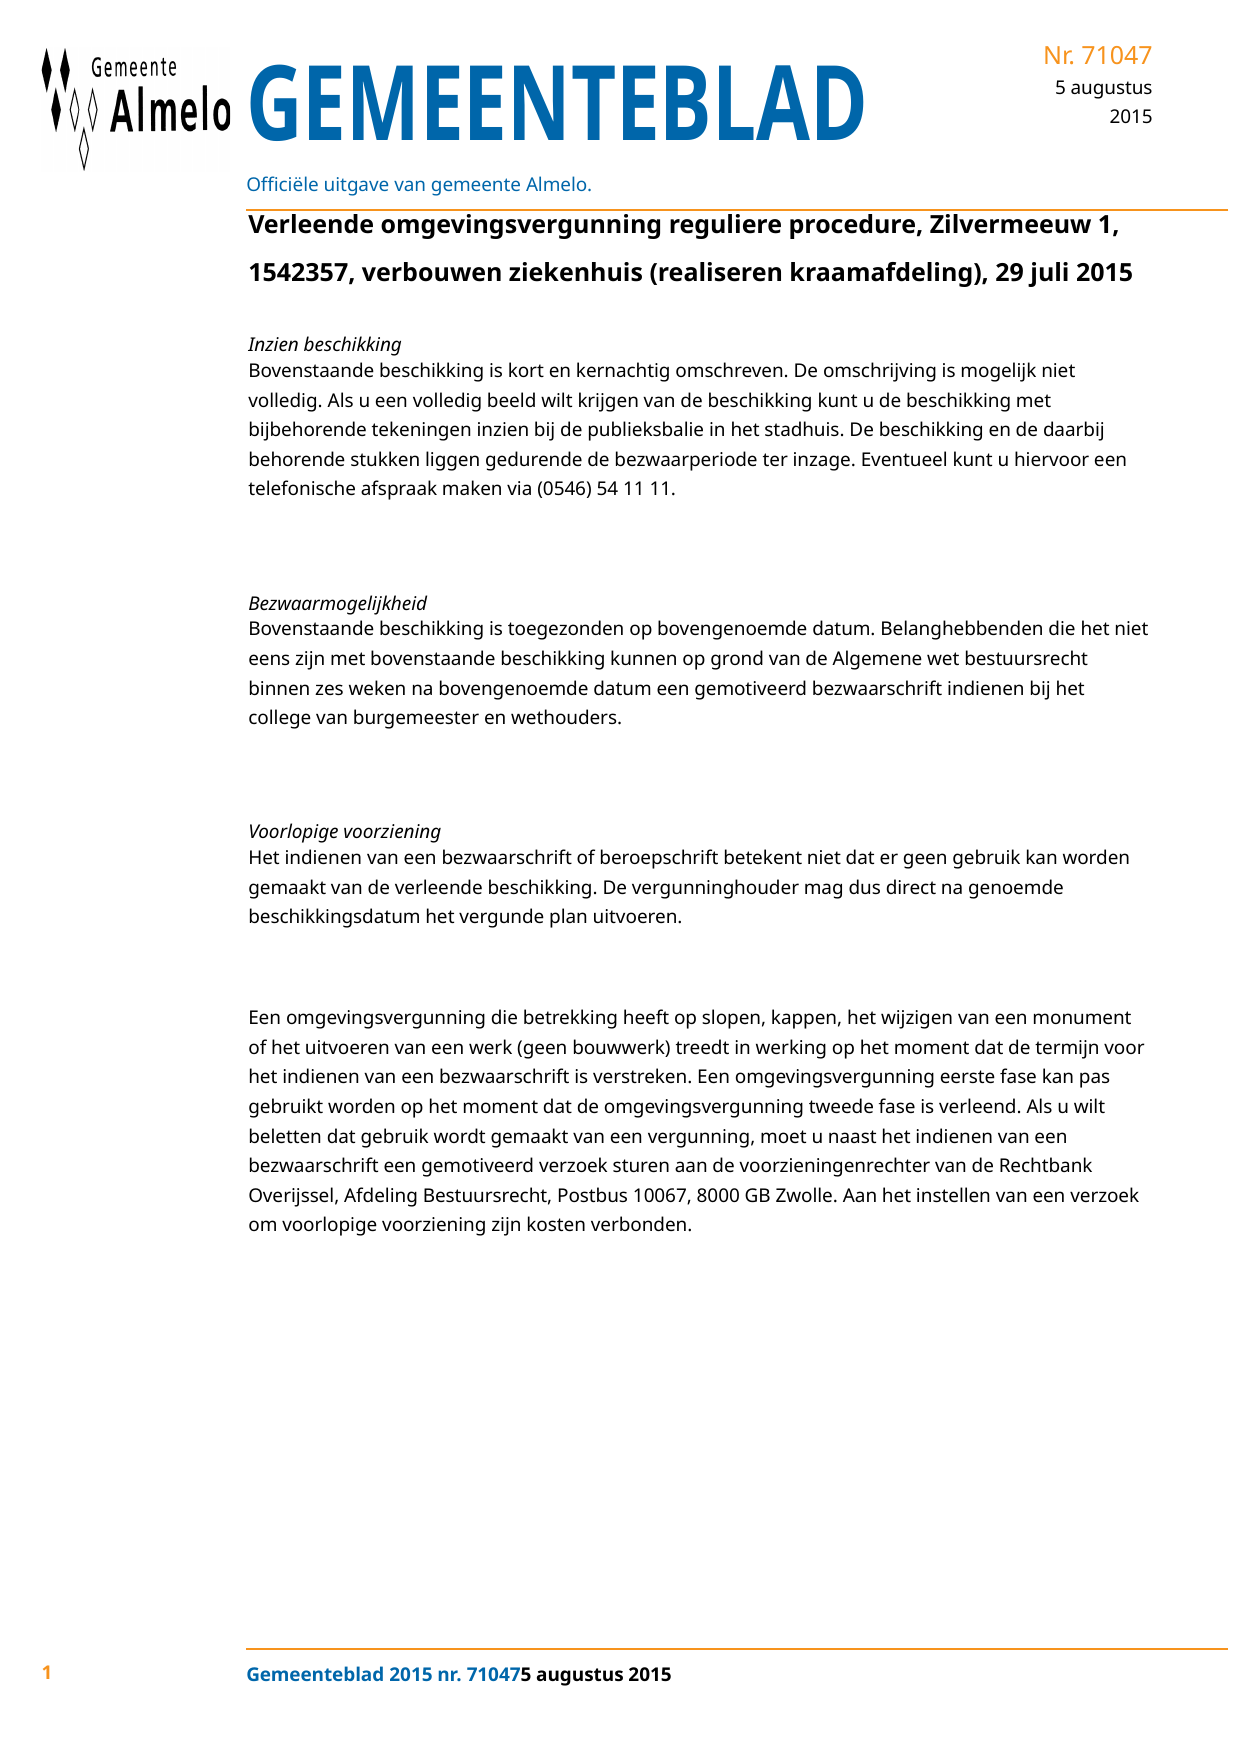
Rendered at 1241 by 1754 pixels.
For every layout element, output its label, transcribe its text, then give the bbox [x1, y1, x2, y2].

text Voorlopige voorziening [248, 819, 1152, 844]
text Een omgevingsvergunning die betrekking heeft op slopen, kappen, het wijzigen van een monument of het uitvoeren van een werk (geen bouwwerk) treedt in werking op het moment dat de termijn voor het indienen van een bezwaarschrift is verstreken. Een omgevingsvergunning eerste fase kan pas gebruikt worden op het moment dat de omgevingsvergunning tweede fase is verleend. Als u wilt beletten dat gebruik wordt gemaakt van een vergunning, moet u naast het indienen van een bezwaarschrift een gemotiveerd verzoek sturen aan de voorzieningenrechter van de Rechtbank Overijssel, Afdeling Bestuursrecht, Postbus 10067, 8000 GB Zwolle. Aan het instellen van een verzoek om voorlopige voorziening zijn kosten verbonden. [248, 1004, 1152, 1237]
text Het indienen van een bezwaarschrift of beroepschrift betekent niet dat er geen gebruik kan worden gemaakt van de verleende beschikking. De vergunninghouder mag dus direct na genoemde beschikkingsdatum het vergunde plan uitvoeren. [248, 844, 1152, 929]
text Verleende omgevingsvergunning reguliere procedure, Zilvermeeuw 1, 1542357, verbouwen ziekenhuis (realiseren kraamafdeling), 29 juli 2015 [248, 211, 1152, 288]
picture [41, 47, 231, 172]
text Bezwaarmogelijkheid [248, 590, 1152, 616]
text Bovenstaande beschikking is toegezonden op bovengenoemde datum. Belanghebbenden die het niet eens zijn met bovenstaande beschikking kunnen op grond van de Algemene wet bestuursrecht binnen zes weken na bovengenoemde datum een gemotiveerd bezwaarschrift indienen bij het college van burgemeester en wethouders. [248, 616, 1152, 730]
text Inzien beschikking [248, 331, 1152, 357]
text Bovenstaande beschikking is kort en kernachtig omschreven. De omschrijving is mogelijk niet volledig. Als u een volledig beeld wilt krijgen van de beschikking kunt u de beschikking met bijbehorende tekeningen inzien bij de publieksbalie in het stadhuis. De beschikking en de daarbij behorende stukken liggen gedurende de bezwaarperiode ter inzage. Eventueel kunt u hiervoor een telefonische afspraak maken via (0546) 54 11 11. [248, 357, 1152, 501]
